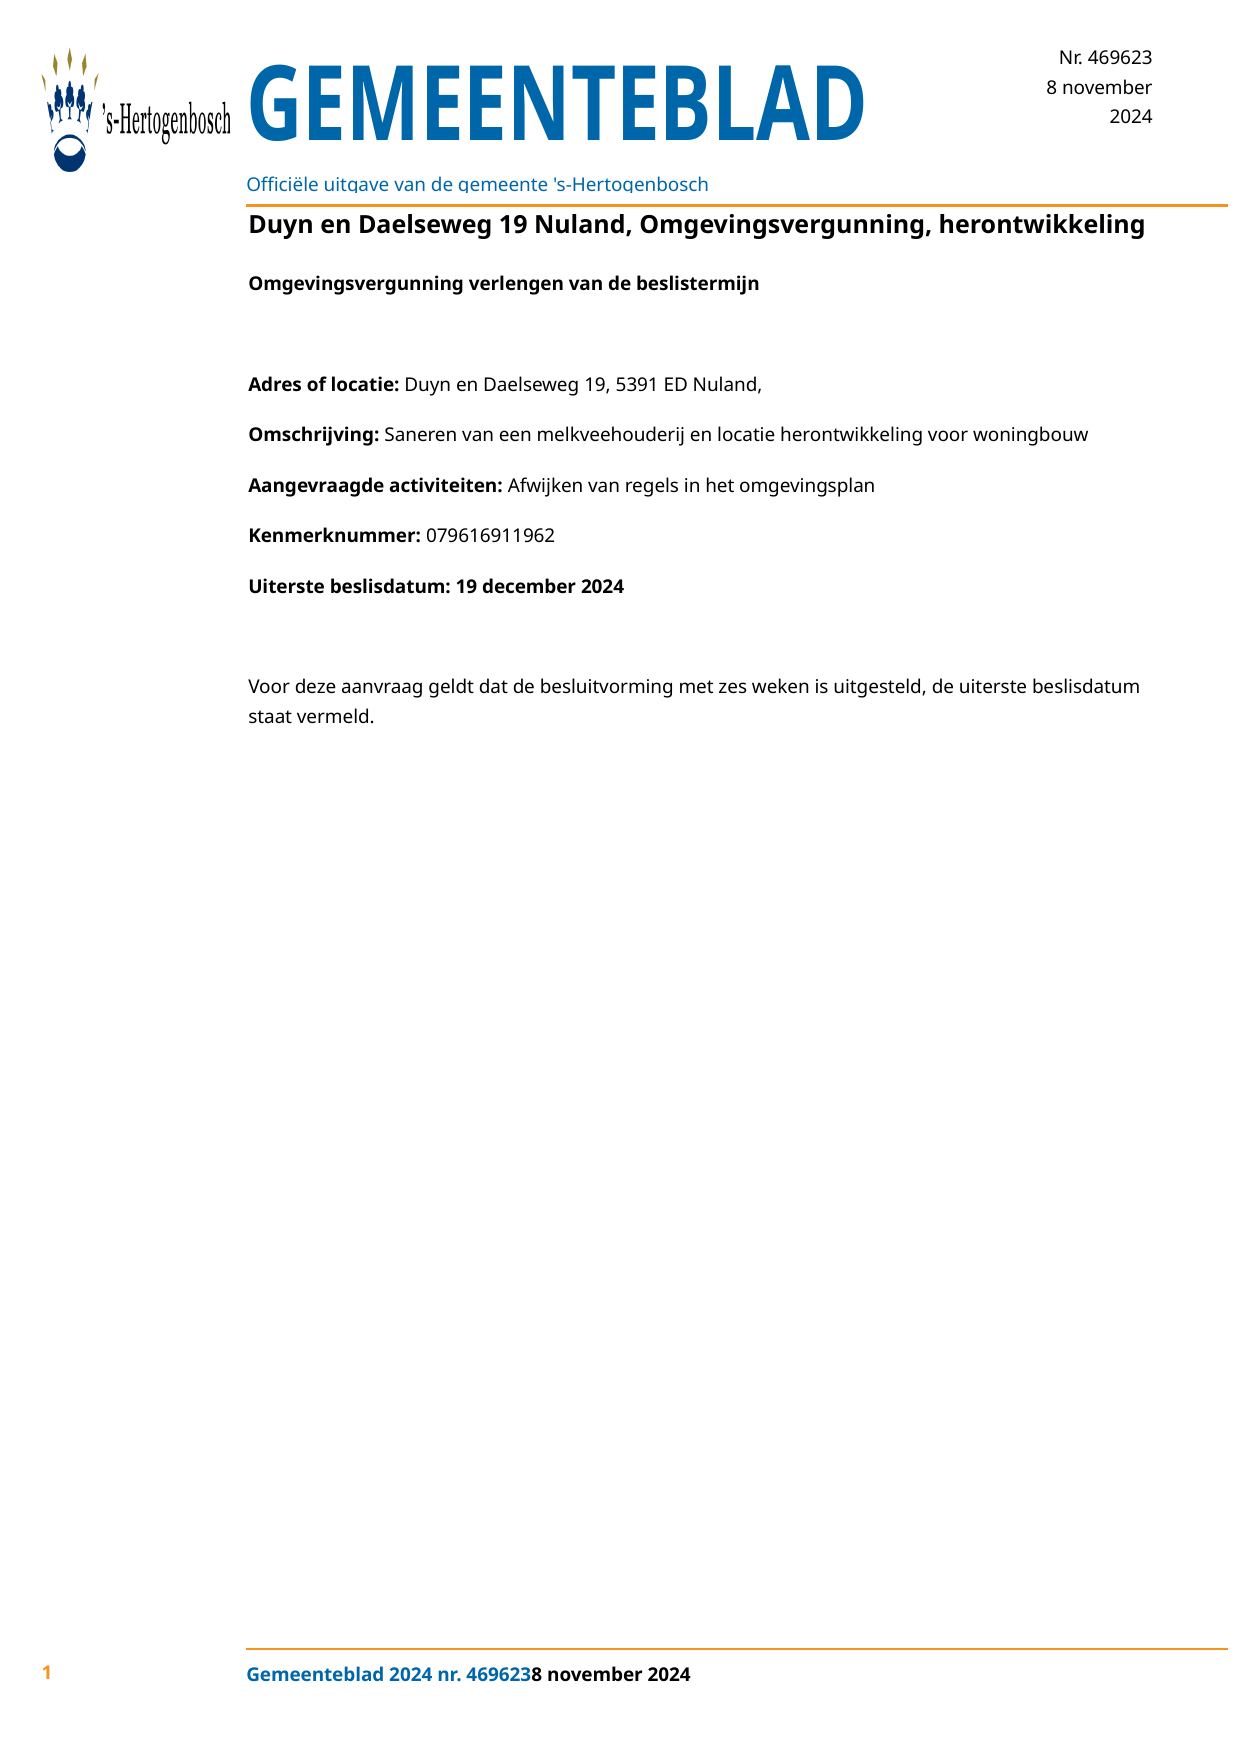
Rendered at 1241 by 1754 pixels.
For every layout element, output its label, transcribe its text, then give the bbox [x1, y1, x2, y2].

text Aangevraagde activiteiten: Afwijken van regels in het omgevingsplan [248, 472, 1152, 498]
text Omgevingsvergunning verlengen van de beslistermijn [248, 270, 1152, 296]
text Omschrijving: Saneren van een melkveehouderij en locatie herontwikkeling voor woningbouw [248, 422, 1152, 447]
picture [41, 47, 231, 172]
text Adres of locatie: Duyn en Daelseweg 19, 5391 ED Nuland, [248, 371, 1152, 397]
text Duyn en Daelseweg 19 Nuland, Omgevingsvergunning, herontwikkeling [248, 207, 1152, 241]
text Kenmerknummer: 079616911962 [248, 522, 1152, 548]
text Uiterste beslisdatum: 19 december 2024 [248, 573, 1152, 598]
text Voor deze aanvraag geldt dat de besluitvorming met zes weken is uitgesteld, de uiterste beslisdatum staat vermeld. [248, 674, 1152, 729]
